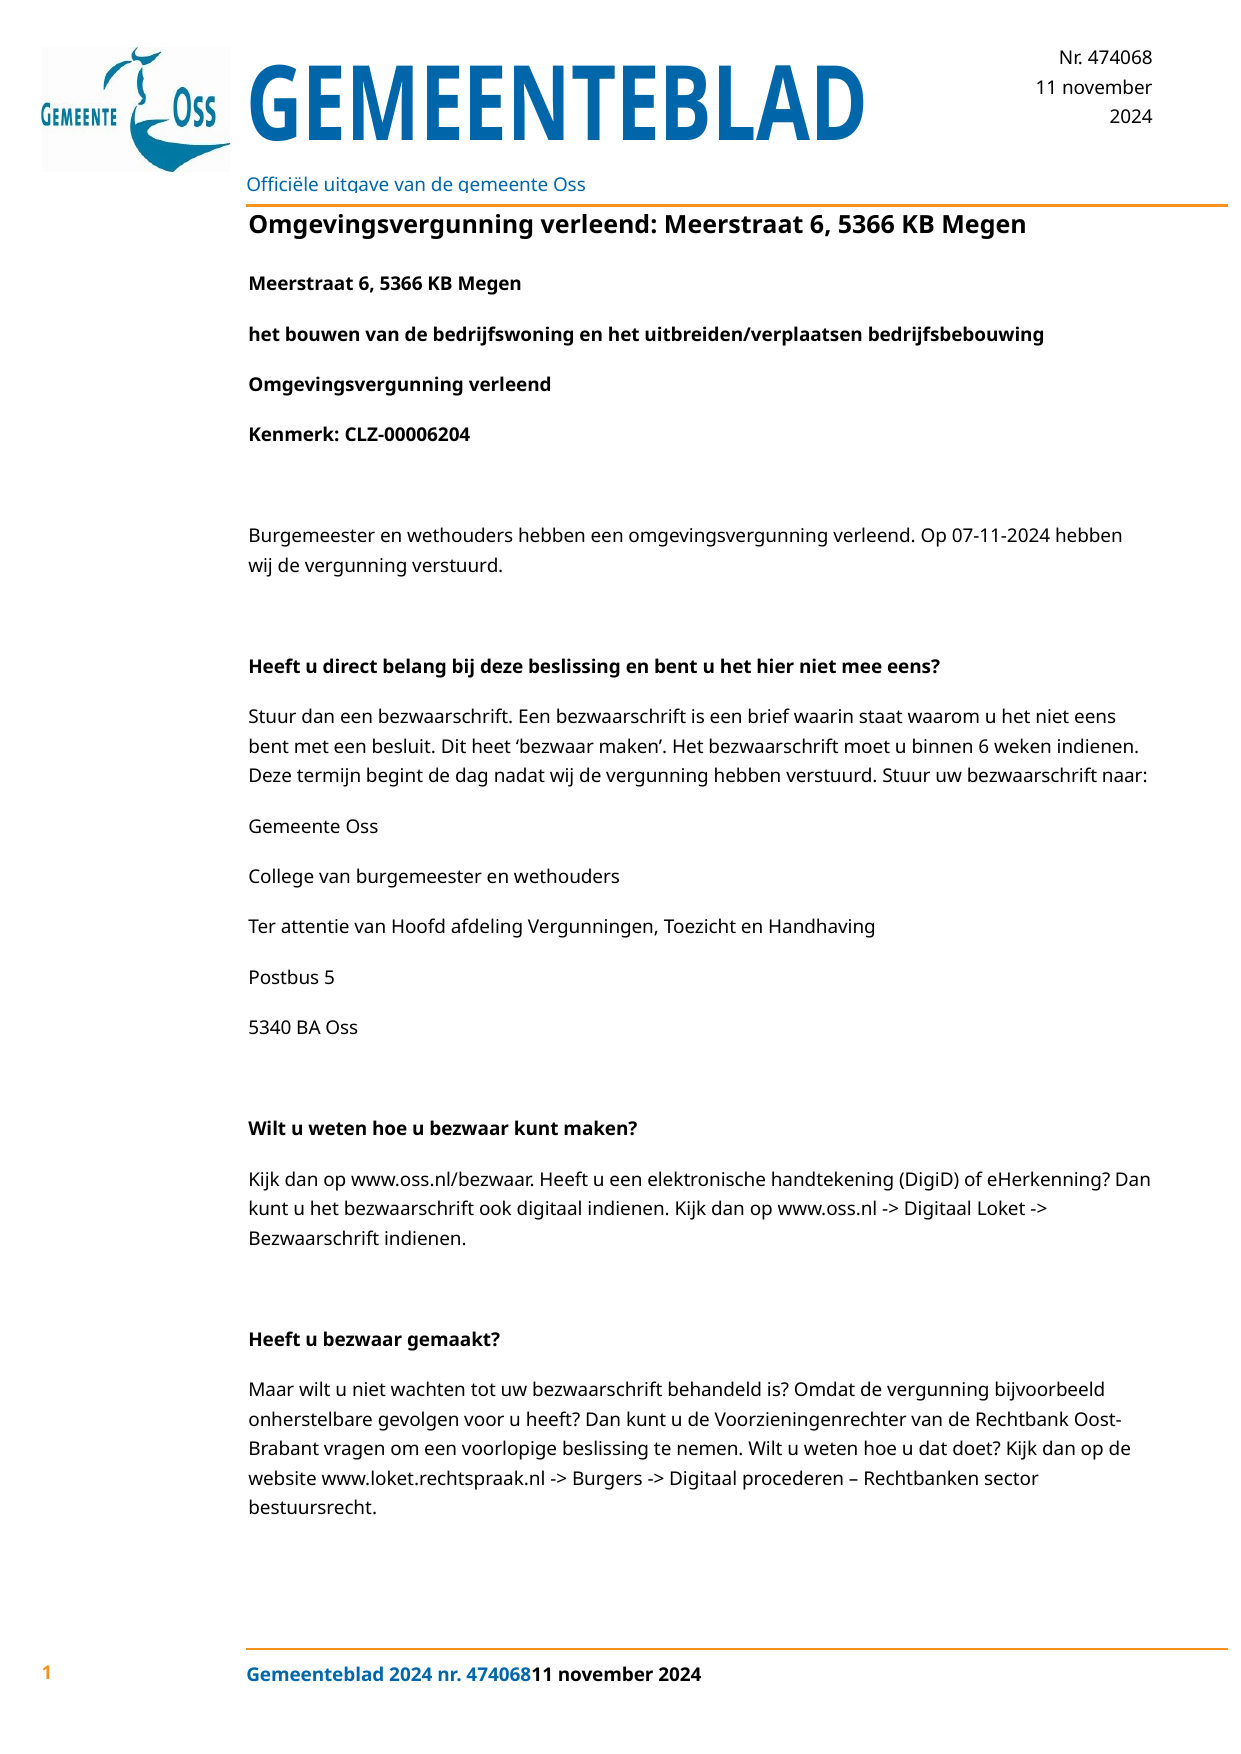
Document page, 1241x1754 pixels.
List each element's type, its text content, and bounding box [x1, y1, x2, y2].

text Heeft u bezwaar gemaakt? [248, 1326, 1152, 1351]
text Gemeente Oss [248, 813, 1152, 838]
text 5340 BA Oss [248, 1014, 1152, 1040]
text het bouwen van de bedrijfswoning en het uitbreiden/verplaatsen bedrijfsbebouwing [248, 321, 1152, 346]
text Ter attentie van Hoofd afdeling Vergunningen, Toezicht en Handhaving [248, 914, 1152, 939]
text Maar wilt u niet wachten tot uw bezwaarschrift behandeld is? Omdat de vergunning bijvoorbeeld onherstelbare gevolgen voor u heeft? Dan kunt u de Voorzieningenrechter van de Rechtbank Oost-Brabant vragen om een voorlopige beslissing te nemen. Wilt u weten hoe u dat doet? Kijk dan op de website www.loket.rechtspraak.nl -> Burgers -> Digitaal procederen – Rechtbanken sector bestuursrecht. [248, 1376, 1152, 1520]
text Omgevingsvergunning verleend: Meerstraat 6, 5366 KB Megen [248, 207, 1152, 241]
text Kijk dan op www.oss.nl/bezwaar. Heeft u een elektronische handtekening (DigiD) of eHerkenning? Dan kunt u het bezwaarschrift ook digitaal indienen. Kijk dan op www.oss.nl -> Digitaal Loket -> Bezwaarschrift indienen. [248, 1166, 1152, 1251]
text Burgemeester en wethouders hebben een omgevingsvergunning verleend. Op 07-11-2024 hebben wij de vergunning verstuurd. [248, 522, 1152, 578]
picture [41, 47, 231, 172]
text Meerstraat 6, 5366 KB Megen [248, 270, 1152, 296]
text Omgevingsvergunning verleend [248, 371, 1152, 397]
text Wilt u weten hoe u bezwaar kunt maken? [248, 1115, 1152, 1141]
text College van burgemeester en wethouders [248, 863, 1152, 889]
text Stuur dan een bezwaarschrift. Een bezwaarschrift is een brief waarin staat waarom u het niet eens bent met een besluit. Dit heet ‘bezwaar maken’. Het bezwaarschrift moet u binnen 6 weken indienen. Deze termijn begint de dag nadat wij de vergunning hebben verstuurd. Stuur uw bezwaarschrift naar: [248, 703, 1152, 788]
text Heeft u direct belang bij deze beslissing en bent u het hier niet mee eens? [248, 653, 1152, 678]
text Kenmerk: CLZ-00006204 [248, 422, 1152, 447]
text Postbus 5 [248, 964, 1152, 990]
